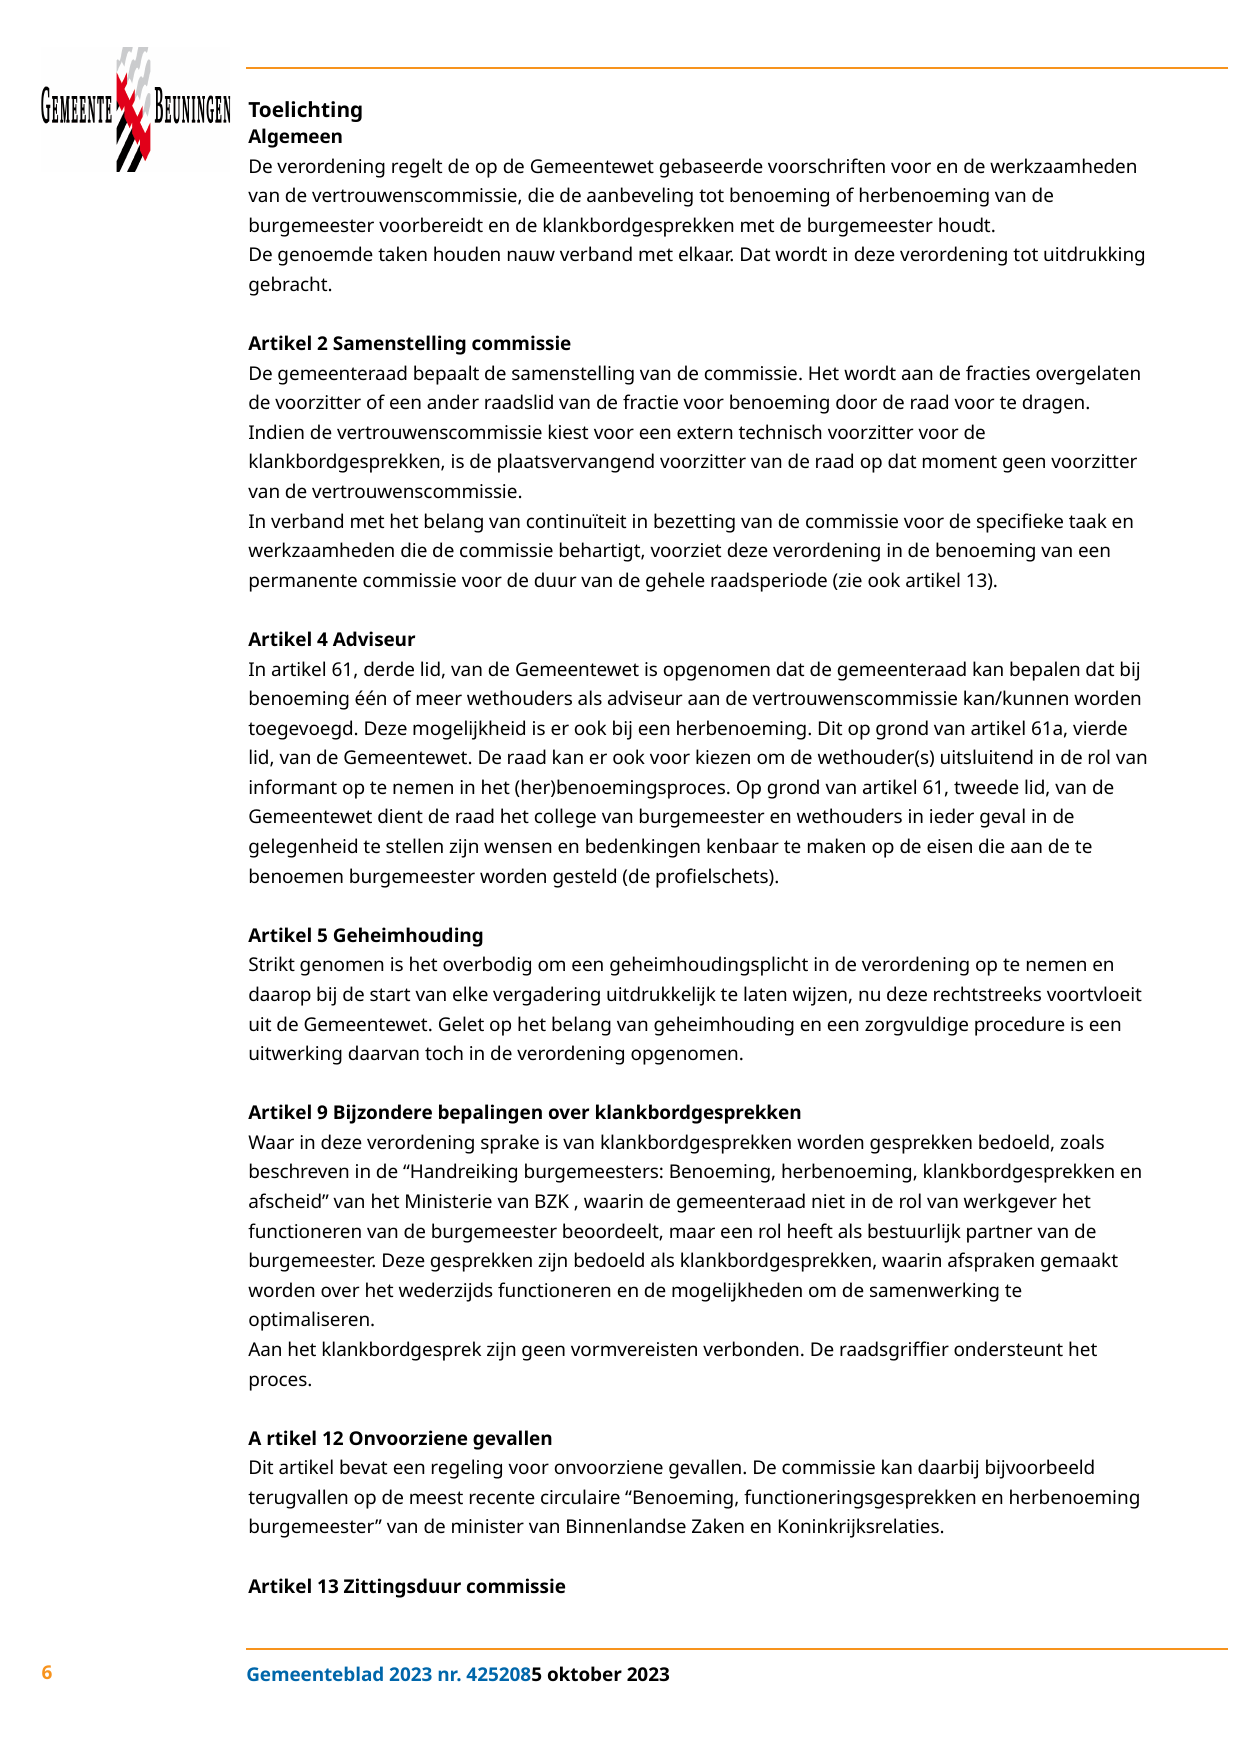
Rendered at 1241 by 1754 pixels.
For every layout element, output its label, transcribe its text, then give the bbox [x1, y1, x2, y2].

text Toelichting [248, 95, 1152, 123]
picture [41, 47, 231, 172]
text De genoemde taken houden nauw verband met elkaar. Dat wordt in deze verordening tot uitdrukking gebracht. [248, 242, 1152, 297]
text Artikel 5 Geheimhouding [248, 922, 1152, 948]
text Artikel 4 Adviseur [248, 626, 1152, 652]
text Artikel 13 Zittingsduur commissie [248, 1573, 1152, 1599]
text A rtikel 12 Onvoorziene gevallen [248, 1425, 1152, 1451]
text Aan het klankbordgesprek zijn geen vormvereisten verbonden. De raadsgriffier ondersteunt het proces. [248, 1336, 1152, 1392]
text In artikel 61, derde lid, van de Gemeentewet is opgenomen dat de gemeenteraad kan bepalen dat bij benoeming één of meer wethouders als adviseur aan de vertrouwenscommissie kan/kunnen worden toegevoegd. Deze mogelijkheid is er ook bij een herbenoeming. Dit op grond van artikel 61a, vierde lid, van de Gemeentewet. De raad kan er ook voor kiezen om de wethouder(s) uitsluitend in de rol van informant op te nemen in het (her)benoemingsproces. Op grond van artikel 61, tweede lid, van de Gemeentewet dient de raad het college van burgemeester en wethouders in ieder geval in de gelegenheid te stellen zijn wensen en bedenkingen kenbaar te maken op de eisen die aan de te benoemen burgemeester worden gesteld (de profielschets). [248, 656, 1152, 889]
text Artikel 2 Samenstelling commissie [248, 330, 1152, 356]
text Strikt genomen is het overbodig om een geheimhoudingsplicht in de verordening op te nemen en daarop bij de start van elke vergadering uitdrukkelijk te laten wijzen, nu deze rechtstreeks voortvloeit uit de Gemeentewet. Gelet op het belang van geheimhouding en een zorgvuldige procedure is een uitwerking daarvan toch in de verordening opgenomen. [248, 952, 1152, 1066]
text Artikel 9 Bijzondere bepalingen over klankbordgesprekken [248, 1099, 1152, 1125]
text Algemeen [248, 123, 1152, 149]
text Waar in deze verordening sprake is van klankbordgesprekken worden gesprekken bedoeld, zoals beschreven in de “Handreiking burgemeesters: Benoeming, herbenoeming, klankbordgesprekken en afscheid” van het Ministerie van BZK , waarin de gemeenteraad niet in de rol van werkgever het functioneren van de burgemeester beoordeelt, maar een rol heeft als bestuurlijk partner van de burgemeester. Deze gesprekken zijn bedoeld als klankbordgesprekken, waarin afspraken gemaakt worden over het wederzijds functioneren en de mogelijkheden om de samenwerking te optimaliseren. [248, 1129, 1152, 1332]
text De verordening regelt de op de Gemeentewet gebaseerde voorschriften voor en de werkzaamheden van de vertrouwenscommissie, die de aanbeveling tot benoeming of herbenoeming van de burgemeester voorbereidt en de klankbordgesprekken met de burgemeester houdt. [248, 153, 1152, 238]
text De gemeenteraad bepaalt de samenstelling van de commissie. Het wordt aan de fracties overgelaten de voorzitter of een ander raadslid van de fractie voor benoeming door de raad voor te dragen. Indien de vertrouwenscommissie kiest voor een extern technisch voorzitter voor de klankbordgesprekken, is de plaatsvervangend voorzitter van de raad op dat moment geen voorzitter van de vertrouwenscommissie. [248, 360, 1152, 504]
text Dit artikel bevat een regeling voor onvoorziene gevallen. De commissie kan daarbij bijvoorbeeld terugvallen op de meest recente circulaire “Benoeming, functioneringsgesprekken en herbenoeming burgemeester” van de minister van Binnenlandse Zaken en Koninkrijksrelaties. [248, 1454, 1152, 1539]
text In verband met het belang van continuïteit in bezetting van de commissie voor de specifieke taak en werkzaamheden die de commissie behartigt, voorziet deze verordening in de benoeming van een permanente commissie voor de duur van de gehele raadsperiode (zie ook artikel 13). [248, 508, 1152, 593]
